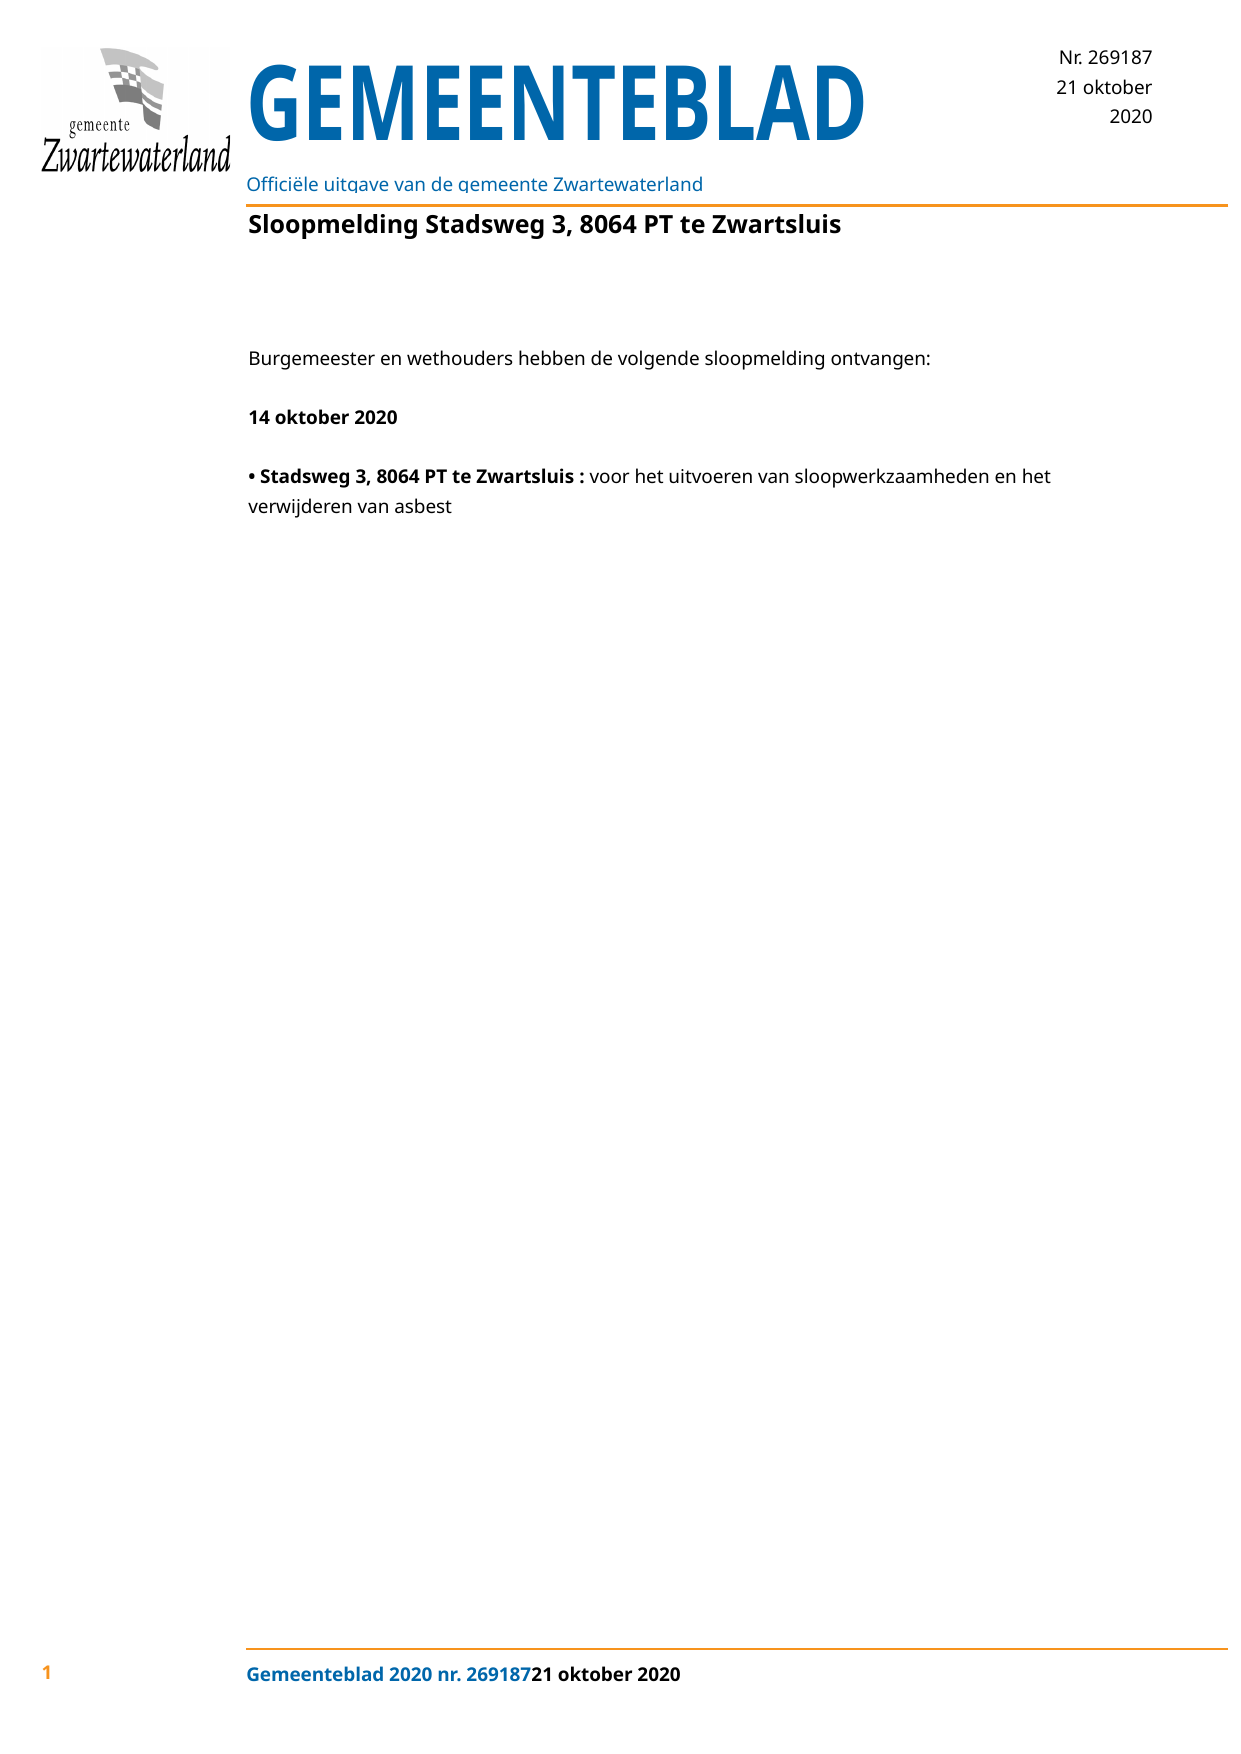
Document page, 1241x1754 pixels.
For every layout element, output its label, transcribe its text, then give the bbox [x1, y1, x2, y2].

text Burgemeester en wethouders hebben de volgende sloopmelding ontvangen: [248, 345, 1152, 371]
text Sloopmelding Stadsweg 3, 8064 PT te Zwartsluis [248, 207, 1152, 241]
text 14 oktober 2020 [248, 404, 1152, 430]
text • Stadsweg 3, 8064 PT te Zwartsluis : voor het uitvoeren van sloopwerkzaamheden en het verwijderen van asbest [248, 464, 1152, 519]
picture [41, 47, 231, 172]
